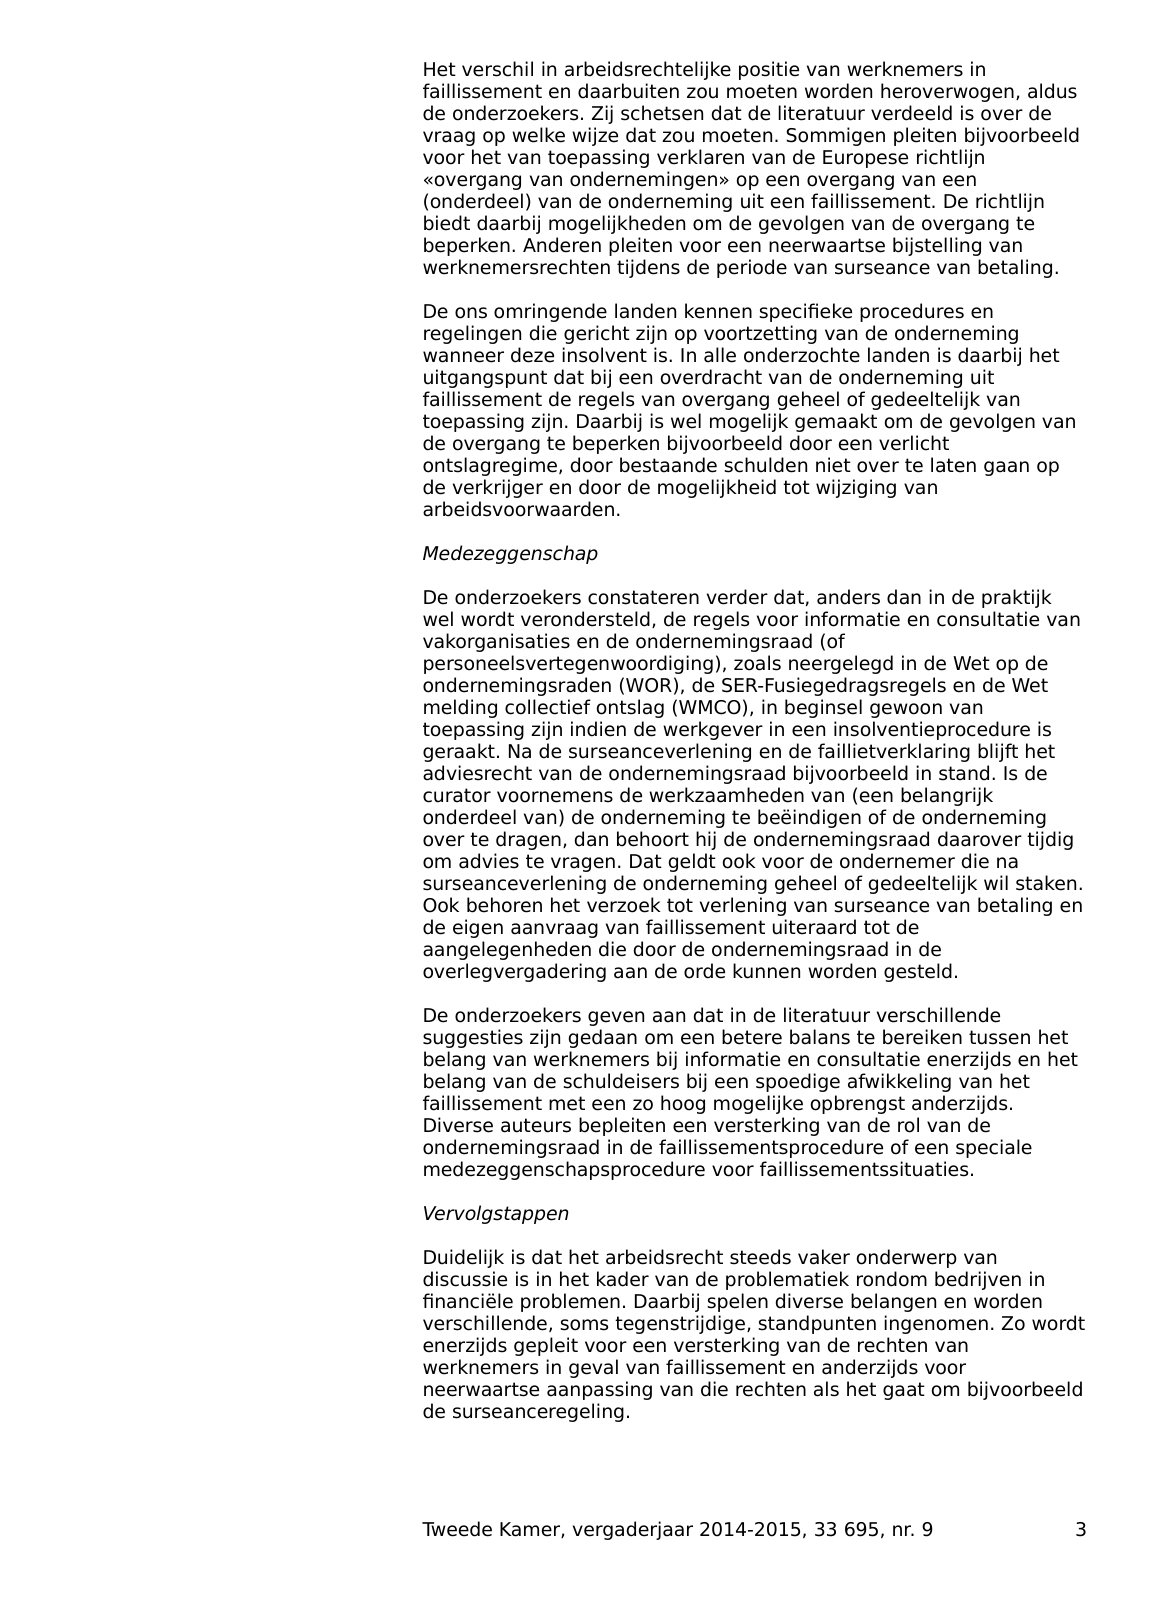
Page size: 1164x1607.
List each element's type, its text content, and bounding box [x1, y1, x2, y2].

text De ons omringende landen kennen specifieke procedures en regelingen die gericht zijn op voortzetting van de onderneming wanneer deze insolvent is. In alle onderzochte landen is daarbij het uitgangspunt dat bij een overdracht van de onderneming uit faillissement de regels van overgang geheel of gedeeltelijk van toepassing zijn. Daarbij is wel mogelijk gemaakt om de gevolgen van de overgang te beperken bijvoorbeeld door een verlicht ontslagregime, door bestaande schulden niet over te laten gaan op de verkrijger en door de mogelijkheid tot wijziging van arbeidsvoorwaarden. [422, 301, 1087, 521]
subtitle Medezeggenschap [422, 543, 1087, 565]
text De onderzoekers constateren verder dat, anders dan in de praktijk wel wordt verondersteld, de regels voor informatie en consultatie van vakorganisaties en de ondernemingsraad (of personeelsvertegenwoordiging), zoals neergelegd in de Wet op de ondernemingsraden (WOR), de SER-Fusiegedragsregels en de Wet melding collectief ontslag (WMCO), in beginsel gewoon van toepassing zijn indien de werkgever in een insolventieprocedure is geraakt. Na de surseanceverlening en de faillietverklaring blijft het adviesrecht van de ondernemingsraad bijvoorbeeld in stand. Is de curator voornemens de werkzaamheden van (een belangrijk onderdeel van) de onderneming te beëindigen of de onderneming over te dragen, dan behoort hij de ondernemingsraad daarover tijdig om advies te vragen. Dat geldt ook voor de ondernemer die na surseanceverlening de onderneming geheel of gedeeltelijk wil staken. Ook behoren het verzoek tot verlening van surseance van betaling en de eigen aanvraag van faillissement uiteraard tot de aangelegenheden die door de ondernemingsraad in de overlegvergadering aan de orde kunnen worden gesteld. [422, 587, 1087, 983]
text Het verschil in arbeidsrechtelijke positie van werknemers in faillissement en daarbuiten zou moeten worden heroverwogen, aldus de onderzoekers. Zij schetsen dat de literatuur verdeeld is over de vraag op welke wijze dat zou moeten. Sommigen pleiten bijvoorbeeld voor het van toepassing verklaren van de Europese richtlijn «overgang van ondernemingen» op een overgang van een (onderdeel) van de onderneming uit een faillissement. De richtlijn biedt daarbij mogelijkheden om de gevolgen van de overgang te beperken. Anderen pleiten voor een neerwaartse bijstelling van werknemersrechten tijdens de periode van surseance van betaling. [422, 59, 1087, 279]
subtitle Vervolgstappen [422, 1203, 1087, 1225]
text Duidelijk is dat het arbeidsrecht steeds vaker onderwerp van discussie is in het kader van de problematiek rondom bedrijven in financiële problemen. Daarbij spelen diverse belangen en worden verschillende, soms tegenstrijdige, standpunten ingenomen. Zo wordt enerzijds gepleit voor een versterking van de rechten van werknemers in geval van faillissement en anderzijds voor neerwaartse aanpassing van die rechten als het gaat om bijvoorbeeld de surseanceregeling. [422, 1247, 1087, 1423]
text De onderzoekers geven aan dat in de literatuur verschillende suggesties zijn gedaan om een betere balans te bereiken tussen het belang van werknemers bij informatie en consultatie enerzijds en het belang van de schuldeisers bij een spoedige afwikkeling van het faillissement met een zo hoog mogelijke opbrengst anderzijds. Diverse auteurs bepleiten een versterking van de rol van de ondernemingsraad in de faillissementsprocedure of een speciale medezeggenschapsprocedure voor faillissementssituaties. [422, 1005, 1087, 1181]
